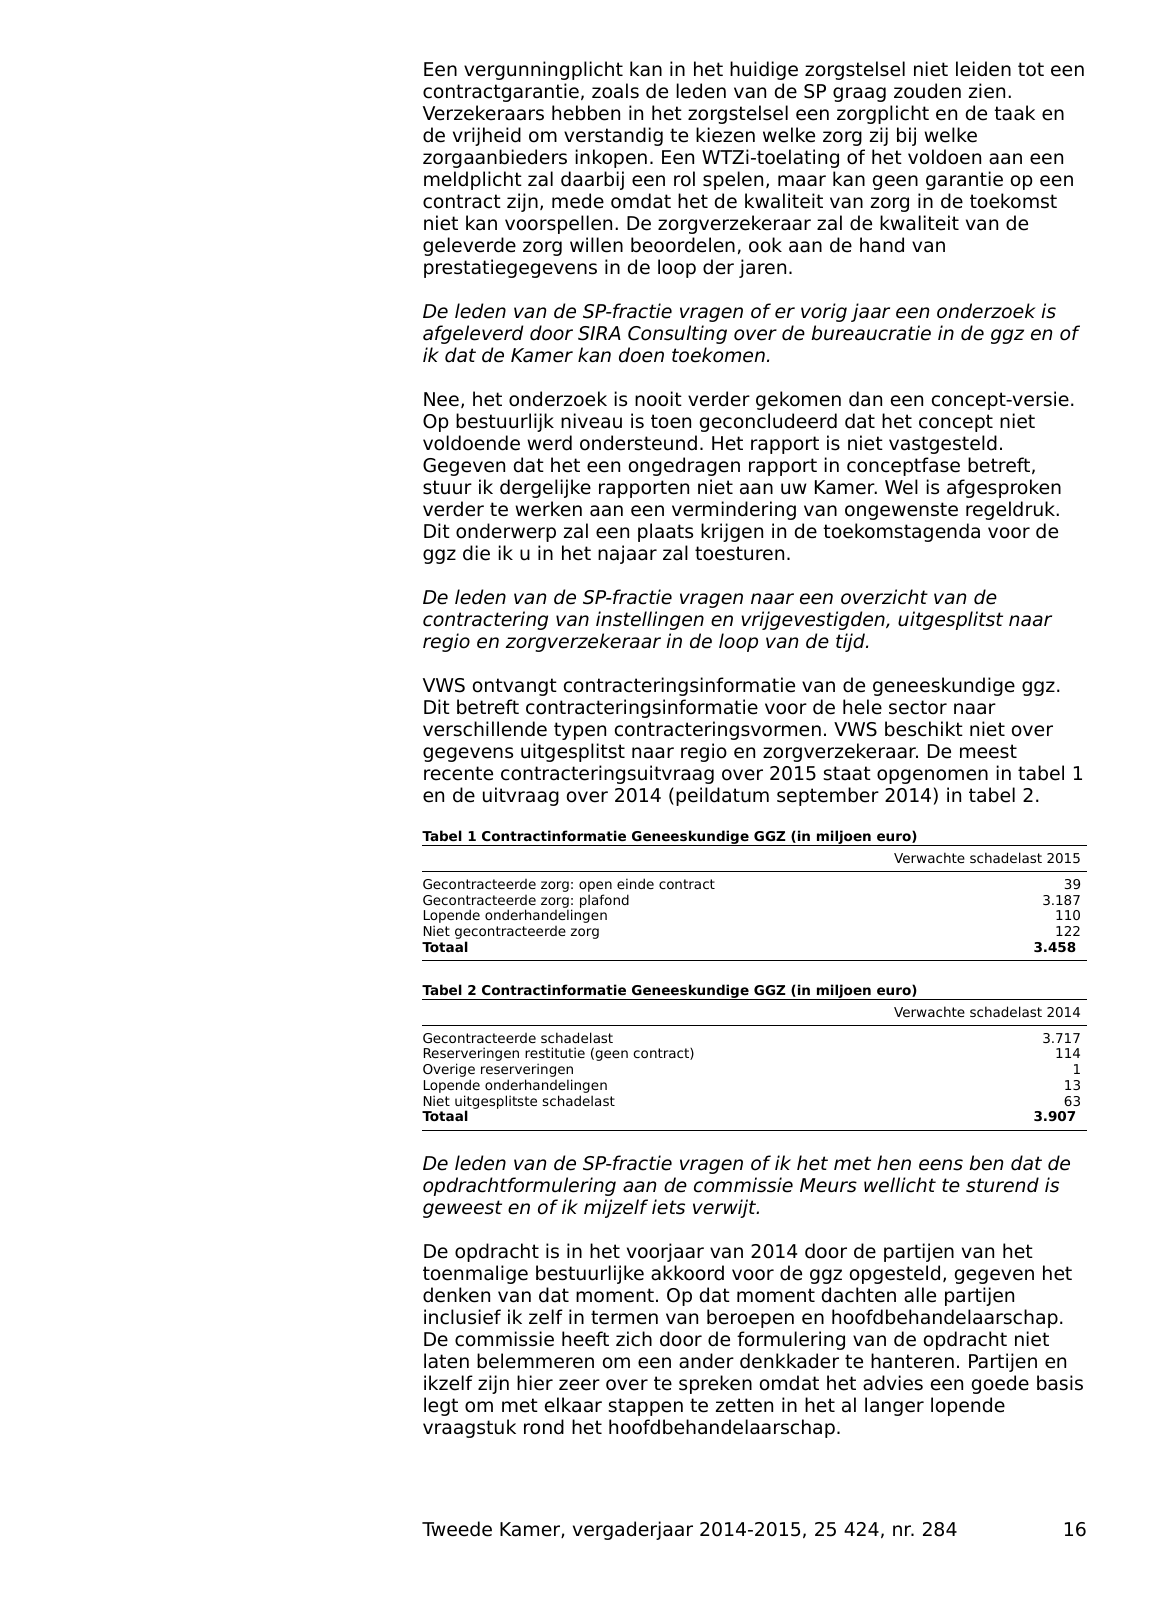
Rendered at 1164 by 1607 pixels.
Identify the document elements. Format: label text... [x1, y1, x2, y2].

table_cell Totaal [422, 940, 845, 960]
table_cell 13 [845, 1078, 1087, 1093]
table_cell Niet gecontracteerde zorg [422, 924, 845, 939]
table_cell 110 [845, 908, 1087, 924]
table_cell Verwachte schadelast 2014 [845, 1000, 1087, 1025]
text Nee, het onderzoek is nooit verder gekomen dan een concept-versie. Op bestuurlijk niveau is toen geconcludeerd dat het concept niet voldoende werd ondersteund. Het rapport is niet vastgesteld. Gegeven dat het een ongedragen rapport in conceptfase betreft, stuur ik dergelijke rapporten niet aan uw Kamer. Wel is afgesproken verder te werken aan een vermindering van ongewenste regeldruk. Dit onderwerp zal een plaats krijgen in de toekomstagenda voor de ggz die ik u in het najaar zal toesturen. [422, 389, 1087, 565]
table_cell Totaal [422, 1109, 845, 1129]
table_cell 63 [845, 1094, 1087, 1109]
table_cell Gecontracteerde schadelast [422, 1026, 845, 1046]
table_cell 122 [845, 924, 1087, 939]
text Een vergunningplicht kan in het huidige zorgstelsel niet leiden tot een contractgarantie, zoals de leden van de SP graag zouden zien. Verzekeraars hebben in het zorgstelsel een zorgplicht en de taak en de vrijheid om verstandig te kiezen welke zorg zij bij welke zorgaanbieders inkopen. Een WTZi-toelating of het voldoen aan een meldplicht zal daarbij een rol spelen, maar kan geen garantie op een contract zijn, mede omdat het de kwaliteit van zorg in de toekomst niet kan voorspellen. De zorgverzekeraar zal de kwaliteit van de geleverde zorg willen beoordelen, ook aan de hand van prestatiegegevens in de loop der jaren. [422, 59, 1087, 279]
table_header Tabel 2 Contractinformatie Geneeskundige GGZ (in miljoen euro) [422, 983, 1087, 999]
table_cell 1 [845, 1062, 1087, 1078]
table_cell 114 [845, 1046, 1087, 1062]
text De leden van de SP-fractie vragen naar een overzicht van de contractering van instellingen en vrijgevestigden, uitgesplitst naar regio en zorgverzekeraar in de loop van de tijd. [422, 587, 1087, 653]
table_cell Gecontracteerde zorg: plafond [422, 893, 845, 908]
table_cell Lopende onderhandelingen [422, 1078, 845, 1093]
table_cell 3.458 [845, 940, 1087, 960]
text De opdracht is in het voorjaar van 2014 door de partijen van het toenmalige bestuurlijke akkoord voor de ggz opgesteld, gegeven het denken van dat moment. Op dat moment dachten alle partijen inclusief ik zelf in termen van beroepen en hoofdbehandelaarschap. De commissie heeft zich door de formulering van de opdracht niet laten belemmeren om een ander denkkader te hanteren. Partijen en ikzelf zijn hier zeer over te spreken omdat het advies een goede basis legt om met elkaar stappen te zetten in het al langer lopende vraagstuk rond het hoofdbehandelaarschap. [422, 1241, 1087, 1439]
table_cell [422, 1000, 845, 1025]
table_cell Overige reserveringen [422, 1062, 845, 1078]
text VWS ontvangt contracteringsinformatie van de geneeskundige ggz. Dit betreft contracteringsinformatie voor de hele sector naar verschillende typen contracteringsvormen. VWS beschikt niet over gegevens uitgesplitst naar regio en zorgverzekeraar. De meest recente contracteringsuitvraag over 2015 staat opgenomen in tabel 1 en de uitvraag over 2014 (peildatum september 2014) in tabel 2. [422, 675, 1087, 807]
table_cell Niet uitgesplitste schadelast [422, 1094, 845, 1109]
table_header Tabel 1 Contractinformatie Geneeskundige GGZ (in miljoen euro) [422, 829, 1087, 845]
text De leden van de SP-fractie vragen of ik het met hen eens ben dat de opdrachtformulering aan de commissie Meurs wellicht te sturend is geweest en of ik mijzelf iets verwijt. [422, 1153, 1087, 1219]
table_cell Reserveringen restitutie (geen contract) [422, 1046, 845, 1062]
table_cell Lopende onderhandelingen [422, 908, 845, 924]
table_cell [422, 846, 845, 871]
table_cell 39 [845, 872, 1087, 892]
table_cell 3.717 [845, 1026, 1087, 1046]
table_cell Gecontracteerde zorg: open einde contract [422, 872, 845, 892]
table_cell Verwachte schadelast 2015 [845, 846, 1087, 871]
text De leden van de SP-fractie vragen of er vorig jaar een onderzoek is afgeleverd door SIRA Consulting over de bureaucratie in de ggz en of ik dat de Kamer kan doen toekomen. [422, 301, 1087, 367]
table_cell 3.187 [845, 893, 1087, 908]
table_cell 3.907 [845, 1109, 1087, 1129]
